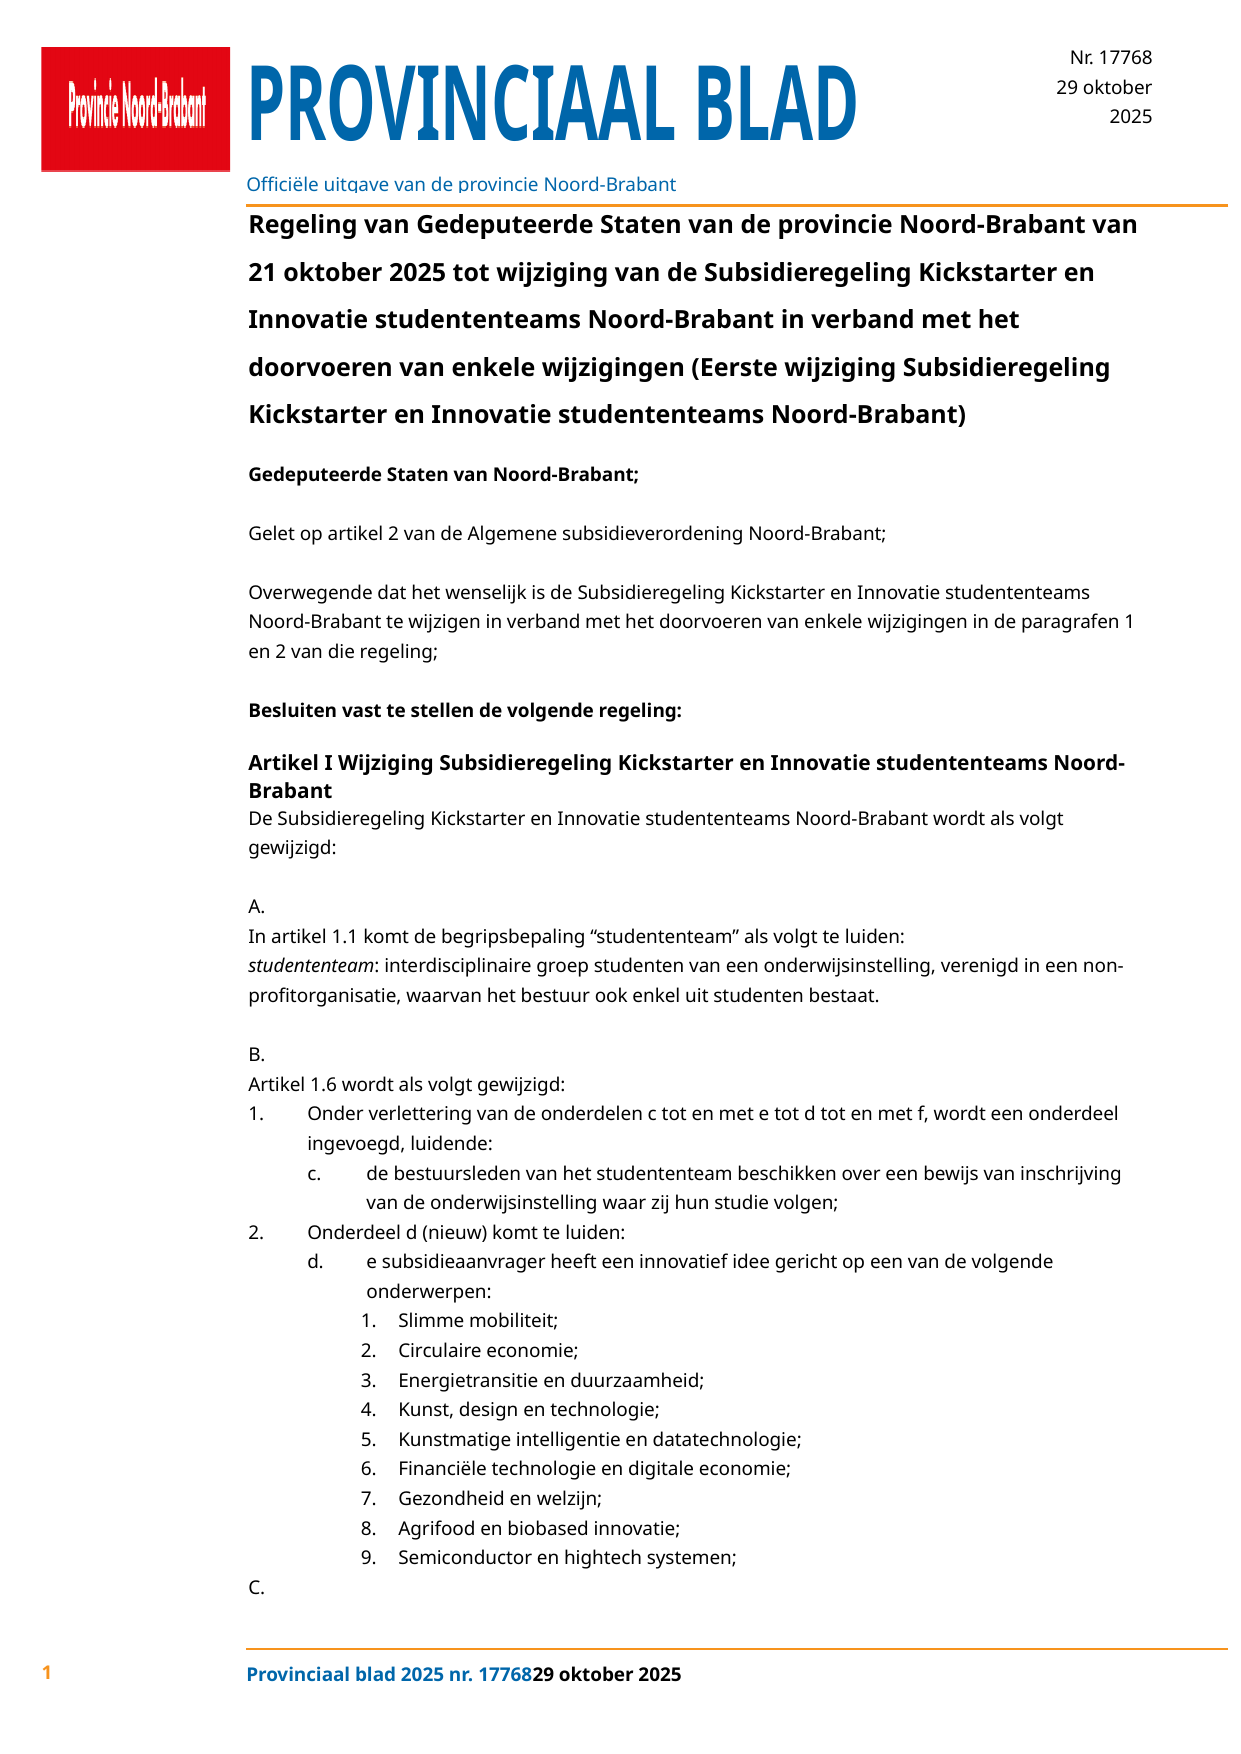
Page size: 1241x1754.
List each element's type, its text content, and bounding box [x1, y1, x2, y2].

list Onder verlettering van de onderdelen c tot en met e tot d tot en met f, wordt een onderdeel ingevoegd, luidende: [248, 1101, 1152, 1156]
text B. [248, 1041, 1152, 1067]
list Financiële technologie en digitale economie; [361, 1456, 1152, 1481]
text Artikel I Wijziging Subsidieregeling Kickstarter en Innovatie studententeams Noord-Brabant [248, 748, 1152, 805]
text De Subsidieregeling Kickstarter en Innovatie studententeams Noord-Brabant wordt als volgt gewijzigd: [248, 805, 1152, 860]
list Agrifood en biobased innovatie; [361, 1515, 1152, 1540]
text Artikel 1.6 wordt als volgt gewijzigd: [248, 1071, 1152, 1097]
list Energietransitie en duurzaamheid; [361, 1367, 1152, 1392]
list Gezondheid en welzijn; [361, 1485, 1152, 1511]
text Gedeputeerde Staten van Noord-Brabant; [248, 461, 1152, 486]
picture [41, 47, 231, 172]
text A. [248, 893, 1152, 919]
list Slimme mobiliteit; [361, 1308, 1152, 1333]
list Semiconductor en hightech systemen; [361, 1544, 1152, 1570]
text Besluiten vast te stellen de volgende regeling: [248, 697, 1152, 723]
list Circulaire economie; [361, 1337, 1152, 1363]
text studententeam: interdisciplinaire groep studenten van een onderwijsinstelling, verenigd in een non-profitorganisatie, waarvan het bestuur ook enkel uit studenten bestaat. [248, 953, 1152, 1008]
list Onderdeel d (nieuw) komt te luiden: [248, 1219, 1152, 1244]
list Kunstmatige intelligentie en datatechnologie; [361, 1426, 1152, 1452]
list Kunst, design en technologie; [361, 1396, 1152, 1422]
list e subsidieaanvrager heeft een innovatief idee gericht op een van de volgende onderwerpen: [307, 1248, 1152, 1304]
text Regeling van Gedeputeerde Staten van de provincie Noord-Brabant van 21 oktober 2025 tot wijziging van de Subsidieregeling Kickstarter en Innovatie studententeams Noord-Brabant in verband met het doorvoeren van enkele wijzigingen (Eerste wijziging Subsidieregeling Kickstarter en Innovatie studententeams Noord-Brabant) [248, 207, 1152, 431]
list de bestuursleden van het studententeam beschikken over een bewijs van inschrijving van de onderwijsinstelling waar zij hun studie volgen; [307, 1160, 1152, 1215]
text C. [248, 1574, 1152, 1599]
text Overwegende dat het wenselijk is de Subsidieregeling Kickstarter en Innovatie studententeams Noord-Brabant te wijzigen in verband met het doorvoeren van enkele wijzigingen in de paragrafen 1 en 2 van die regeling; [248, 579, 1152, 664]
text Gelet op artikel 2 van de Algemene subsidieverordening Noord-Brabant; [248, 520, 1152, 546]
text In artikel 1.1 komt de begripsbepaling “studententeam” als volgt te luiden: [248, 923, 1152, 949]
